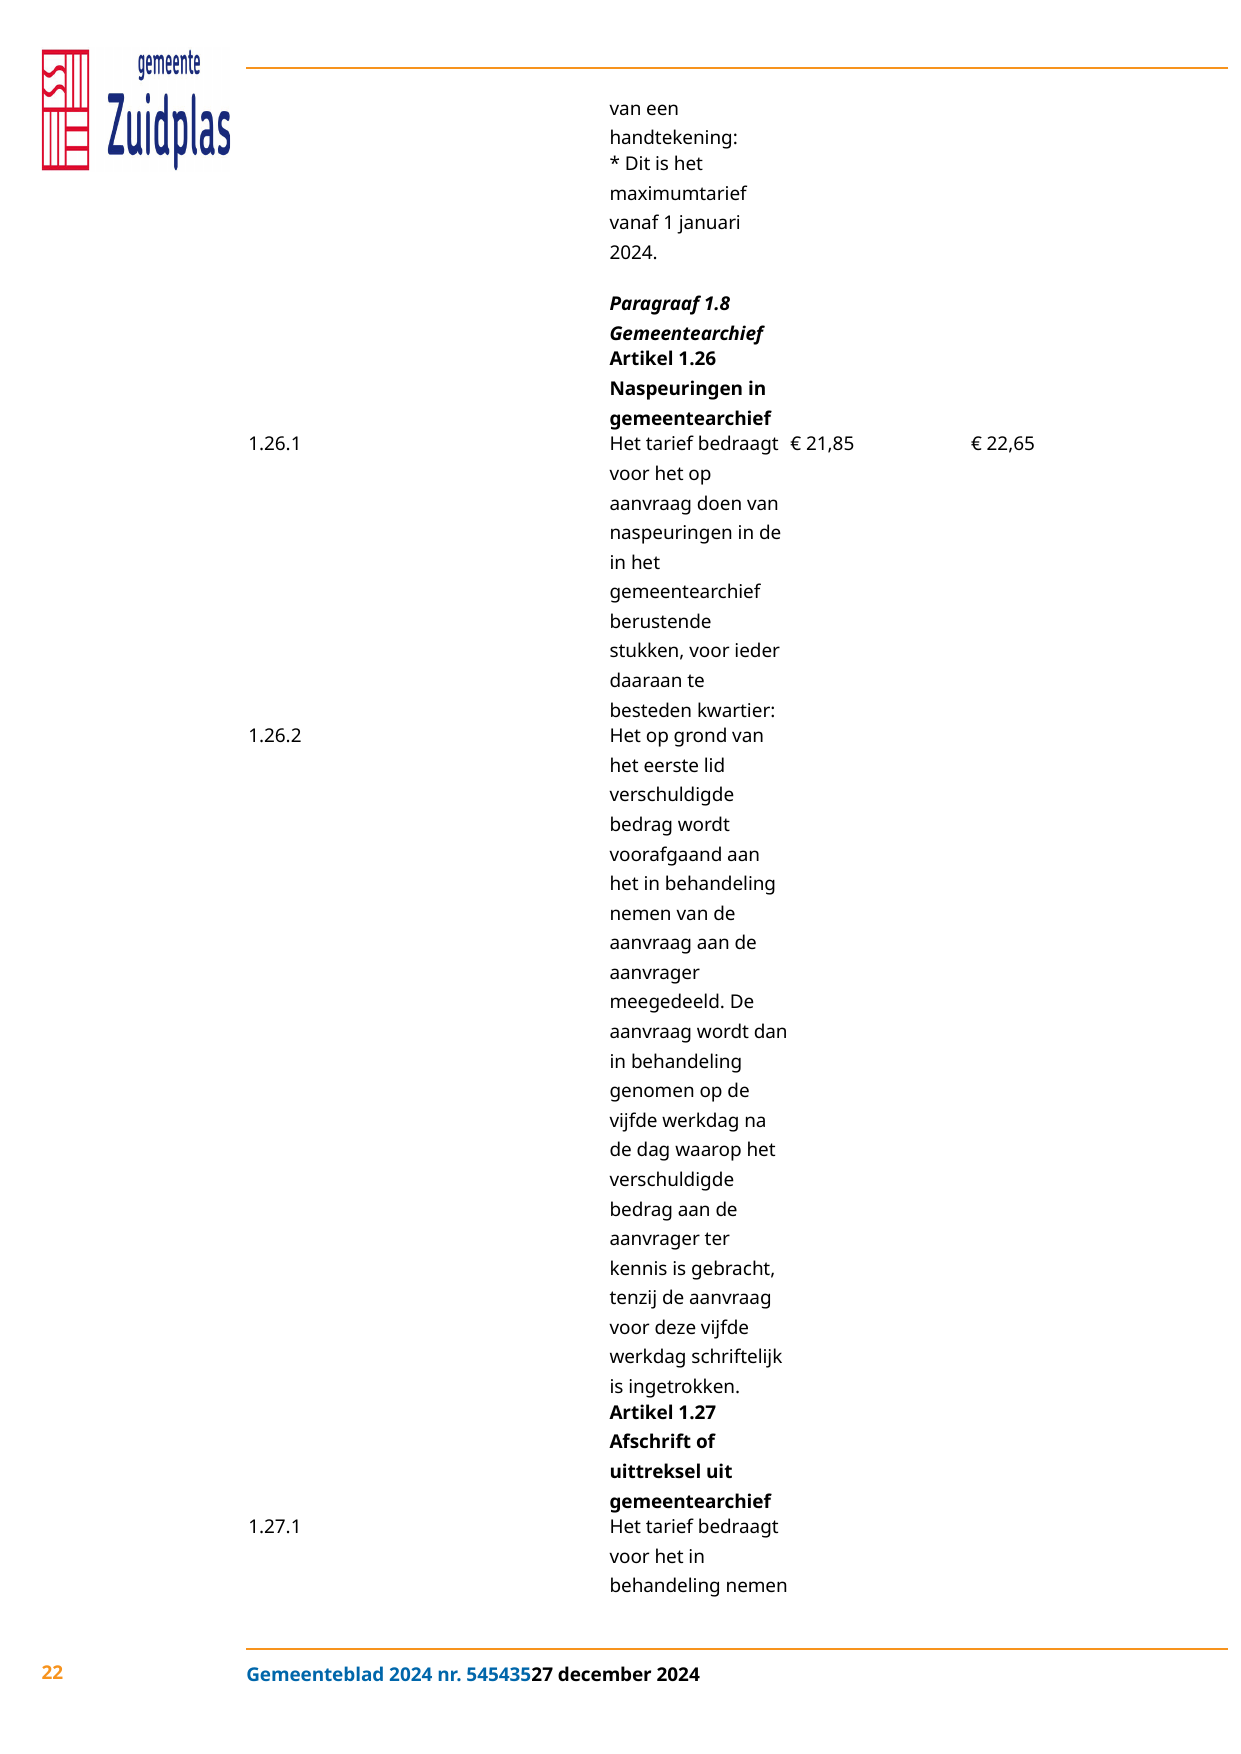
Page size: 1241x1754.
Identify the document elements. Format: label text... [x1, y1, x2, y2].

table_cell [790, 95, 971, 150]
table_cell [248, 265, 429, 290]
table_cell [971, 1514, 1152, 1598]
table_cell [971, 723, 1152, 1399]
table_cell [790, 346, 971, 431]
picture [41, 47, 231, 172]
table_cell [790, 1514, 971, 1598]
table_cell [429, 431, 609, 722]
table_cell [790, 265, 971, 290]
table_cell Artikel 1.27 Afschrift of uittreksel uit gemeentearchief [609, 1399, 790, 1513]
table_cell [429, 1514, 609, 1598]
table_cell [971, 346, 1152, 431]
table_cell [429, 346, 609, 431]
table_cell [429, 95, 609, 150]
table_cell [971, 290, 1152, 346]
table_cell [248, 150, 429, 264]
table_cell [609, 265, 790, 290]
table_cell [429, 150, 609, 264]
table_cell [429, 290, 609, 346]
table_cell [248, 346, 429, 431]
table_cell [790, 1399, 971, 1513]
table_cell Het tarief bedraagt voor het in behandeling nemen [609, 1514, 790, 1598]
table_cell Paragraaf 1.8 Gemeentearchief [609, 290, 790, 346]
table_cell [790, 290, 971, 346]
table_cell 1.26.1 [248, 431, 429, 722]
table_cell van een handtekening: [609, 95, 790, 150]
table_cell [429, 723, 609, 1399]
table_cell [971, 150, 1152, 264]
table_cell [248, 290, 429, 346]
table_cell € 21,85 [790, 431, 971, 722]
table_cell [248, 95, 429, 150]
table_cell * Dit is het maximumtarief vanaf 1 januari 2024. [609, 150, 790, 264]
table_cell € 22,65 [971, 431, 1152, 722]
table_cell Artikel 1.26 Naspeuringen in gemeentearchief [609, 346, 790, 431]
table_cell [429, 1399, 609, 1513]
table_cell [971, 265, 1152, 290]
table_cell 1.26.2 [248, 723, 429, 1399]
table_cell [971, 1399, 1152, 1513]
table_cell 1.27.1 [248, 1514, 429, 1598]
table_cell [790, 150, 971, 264]
table_cell [971, 95, 1152, 150]
table_cell [248, 1399, 429, 1513]
table_cell [790, 723, 971, 1399]
table_cell Het tarief bedraagt voor het op aanvraag doen van naspeuringen in de in het gemeentearchief berustende stukken, voor ieder daaraan te besteden kwartier: [609, 431, 790, 722]
table_cell Het op grond van het eerste lid verschuldigde bedrag wordt voorafgaand aan het in behandeling nemen van de aanvraag aan de aanvrager meegedeeld. De aanvraag wordt dan in behandeling genomen op de vijfde werkdag na de dag waarop het verschuldigde bedrag aan de aanvrager ter kennis is gebracht, tenzij de aanvraag voor deze vijfde werkdag schriftelijk is ingetrokken. [609, 723, 790, 1399]
table_cell [429, 265, 609, 290]
